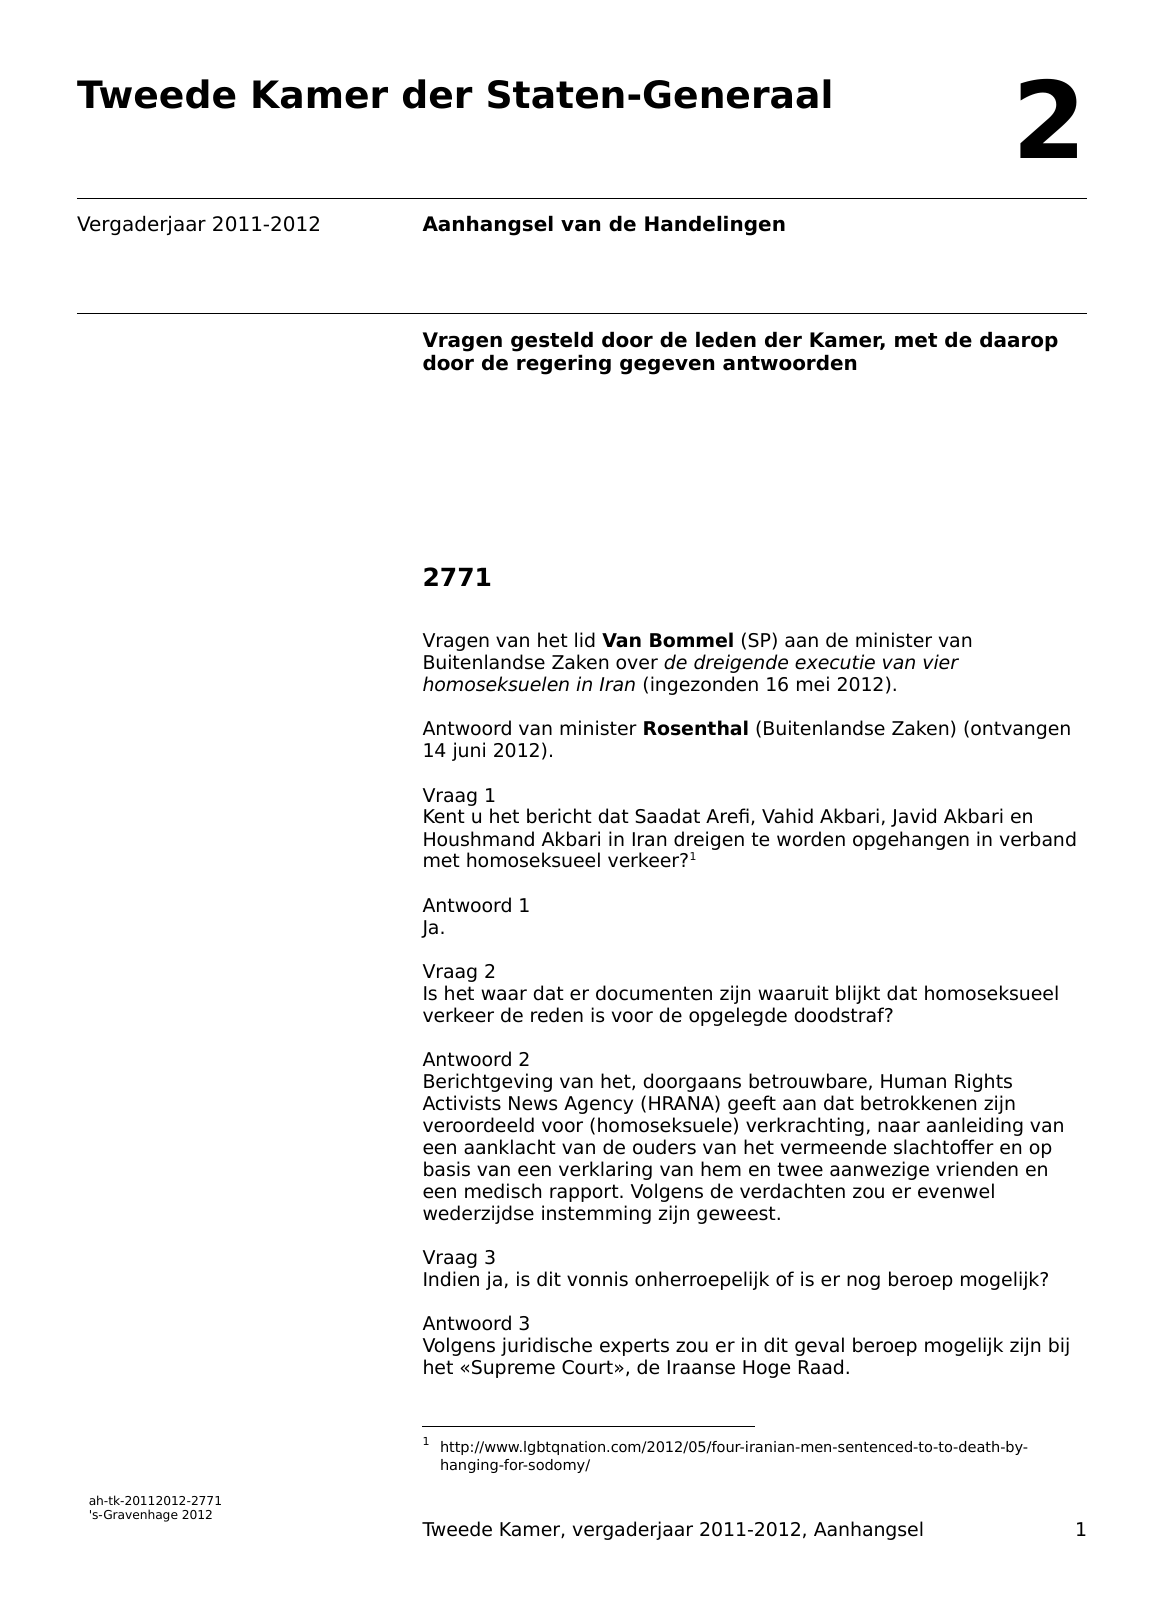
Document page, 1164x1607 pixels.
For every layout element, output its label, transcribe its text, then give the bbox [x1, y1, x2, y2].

text Antwoord 2 [422, 1049, 1087, 1071]
table_header Tweede Kamer der Staten-Generaal [77, 59, 886, 198]
table_header 2 [886, 59, 1087, 198]
text Antwoord van minister Rosenthal (Buitenlandse Zaken) (ontvangen 14 juni 2012). [422, 718, 1087, 762]
text ah-tk-20112012-2771 [88, 1494, 323, 1508]
table_cell [77, 314, 422, 375]
text Vraag 3 [422, 1247, 1087, 1269]
text Is het waar dat er documenten zijn waaruit blijkt dat homoseksueel verkeer de reden is voor de opgelegde doodstraf? [422, 983, 1087, 1027]
text 's-Gravenhage 2012 [88, 1508, 323, 1522]
table_cell Aanhangsel van de Handelingen [422, 199, 1087, 313]
text Volgens juridische experts zou er in dit geval beroep mogelijk zijn bij het «Supreme Court», de Iraanse Hoge Raad. [422, 1335, 1087, 1379]
text Kent u het bericht dat Saadat Arefi, Vahid Akbari, Javid Akbari en Houshmand Akbari in Iran dreigen te worden opgehangen in verband met homoseksueel verkeer? [422, 806, 1087, 872]
text Indien ja, is dit vonnis onherroepelijk of is er nog beroep mogelijk? [422, 1269, 1087, 1291]
text Vraag 1 [422, 784, 1087, 806]
text Antwoord 3 [422, 1313, 1087, 1335]
text 2771 [422, 563, 1087, 592]
text Vraag 2 [422, 961, 1087, 983]
text Ja. [422, 917, 1087, 938]
text Vragen van het lid Van Bommel (SP) aan de minister van Buitenlandse Zaken over de dreigende executie van vier homoseksuelen in Iran (ingezonden 16 mei 2012). [422, 630, 1087, 696]
table_cell Vergaderjaar 2011-2012 [77, 199, 422, 313]
text Berichtgeving van het, doorgaans betrouwbare, Human Rights Activists News Agency (HRANA) geeft aan dat betrokkenen zijn veroordeeld voor (homoseksuele) verkrachting, naar aanleiding van een aanklacht van de ouders van het vermeende slachtoffer en op basis van een verklaring van hem en twee aanwezige vrienden en een medisch rapport. Volgens de verdachten zou er evenwel wederzijdse instemming zijn geweest. [422, 1071, 1087, 1225]
text Antwoord 1 [422, 894, 1087, 917]
text http://www.lgbtqnation.com/2012/05/four-iranian-men-sentenced-to-to-death-by-hanging-for-sodomy/ [422, 1435, 1087, 1474]
table_cell Vragen gesteld door de leden der Kamer, met de daarop door de regering gegeven antwoorden [422, 314, 1087, 375]
